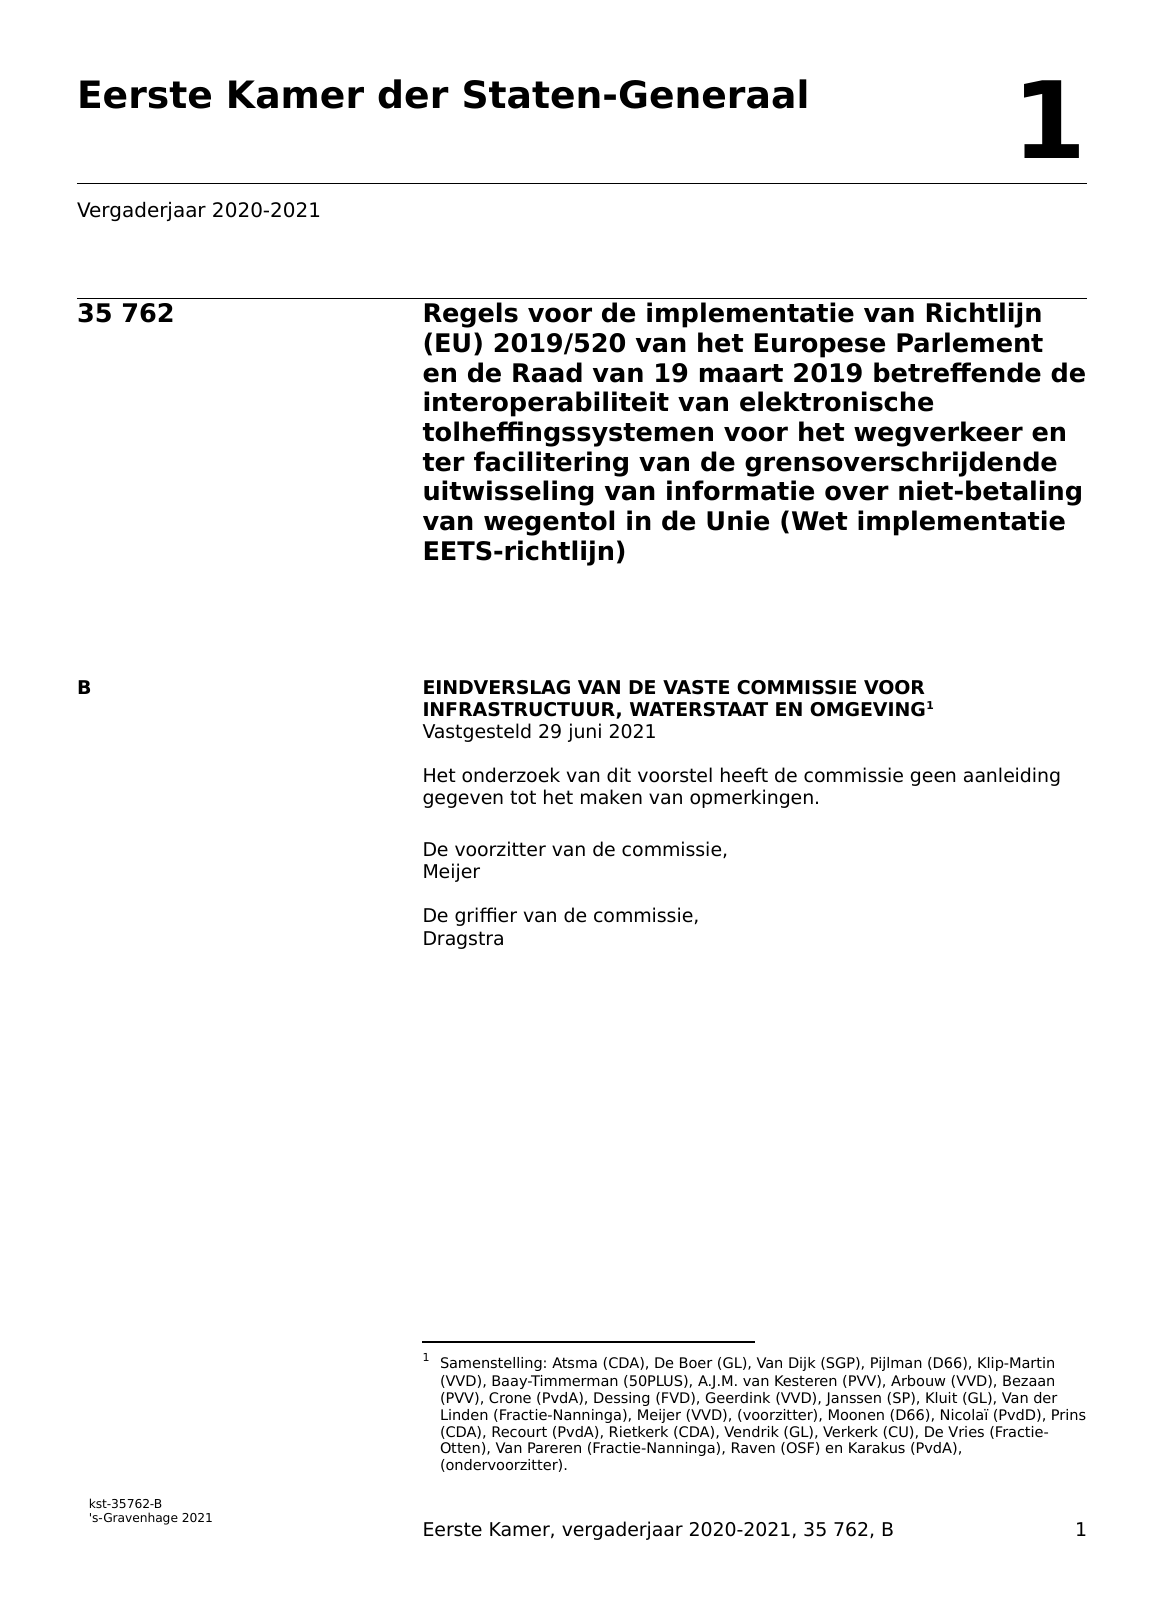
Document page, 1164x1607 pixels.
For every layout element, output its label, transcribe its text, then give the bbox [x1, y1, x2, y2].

text De voorzitter van de commissie, Meijer [422, 839, 1087, 883]
text Het onderzoek van dit voorstel heeft de commissie geen aanleiding gegeven tot het maken van opmerkingen. [422, 765, 1087, 809]
text 's-Gravenhage 2021 [88, 1511, 323, 1525]
text De griffier van de commissie, Dragstra [422, 905, 1087, 949]
text Samenstelling: Atsma (CDA), De Boer (GL), Van Dijk (SGP), Pijlman (D66), Klip-Martin (VVD), Baay-Timmerman (50PLUS), A.J.M. van Kesteren (PVV), Arbouw (VVD), Bezaan (PVV), Crone (PvdA), Dessing (FVD), Geerdink (VVD), Janssen (SP), Kluit (GL), Van der Linden (Fractie-Nanninga), Meijer (VVD), (voorzitter), Moonen (D66), Nicolaï (PvdD), Prins (CDA), Recourt (PvdA), Rietkerk (CDA), Vendrik (GL), Verkerk (CU), De Vries (Fractie-Otten), Van Pareren (Fractie-Nanninga), Raven (OSF) en Karakus (PvdA), (ondervoorzitter). [422, 1351, 1087, 1474]
table_cell Vergaderjaar 2020-2021 [77, 184, 1087, 298]
text Vastgesteld 29 juni 2021 [422, 721, 1087, 743]
table_header Eerste Kamer der Staten-Generaal [77, 59, 886, 183]
text kst-35762-B [88, 1497, 323, 1511]
table_header 1 [886, 59, 1087, 183]
subtitle 35 762 Regels voor de implementatie van Richtlijn (EU) 2019/520 van het Europese Parlement en de Raad van 19 maart 2019 betreffende de interoperabiliteit van elektronische tolheffingssystemen voor het wegverkeer en ter facilitering van de grensoverschrijdende uitwisseling van informatie over niet-betaling van wegentol in de Unie (Wet implementatie EETS-richtlijn) [77, 299, 1087, 566]
subtitle B EINDVERSLAG VAN DE VASTE COMMISSIE VOOR INFRASTRUCTUUR, WATERSTAAT EN OMGEVING [77, 677, 1087, 721]
